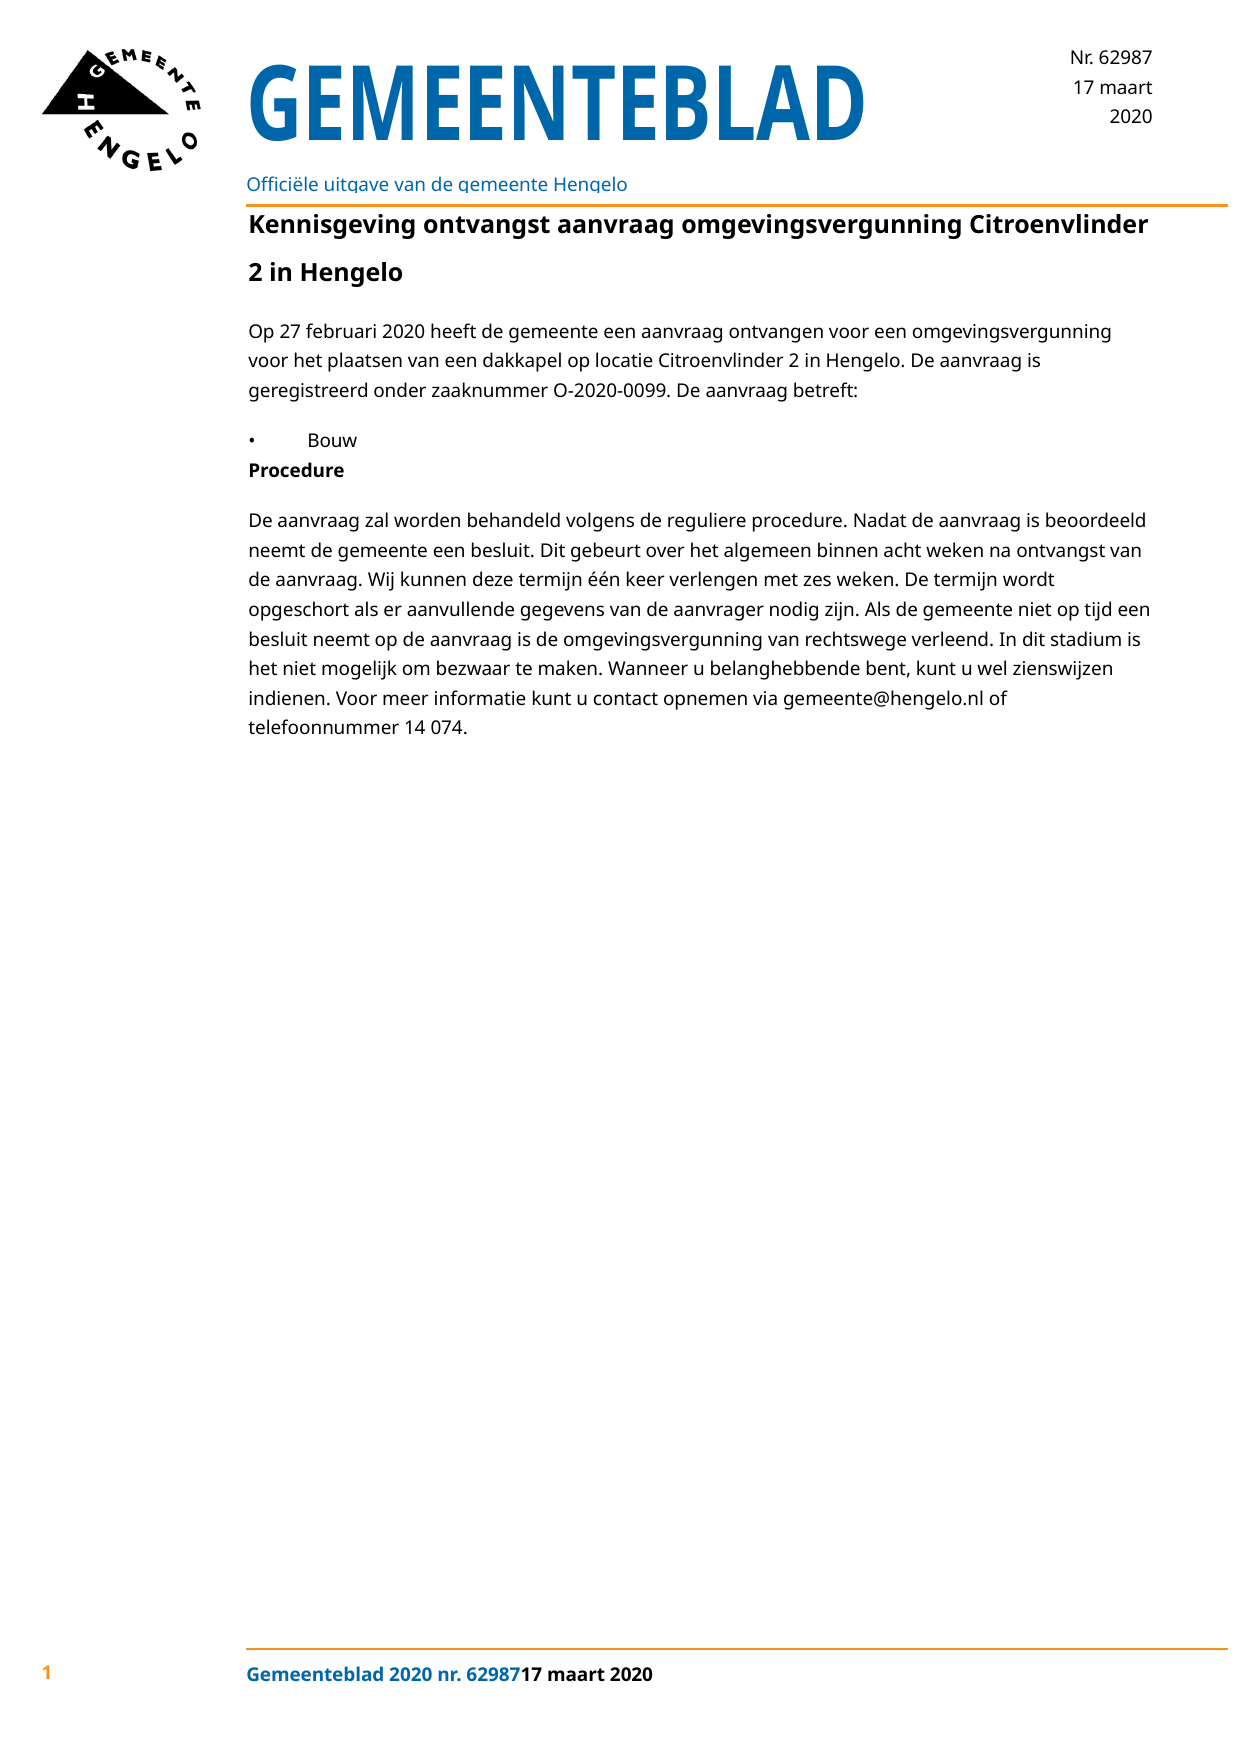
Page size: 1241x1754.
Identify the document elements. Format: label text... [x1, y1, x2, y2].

picture [41, 47, 231, 172]
text Op 27 februari 2020 heeft de gemeente een aanvraag ontvangen voor een omgevingsvergunning voor het plaatsen van een dakkapel op locatie Citroenvlinder 2 in Hengelo. De aanvraag is geregistreerd onder zaaknummer O-2020-0099. De aanvraag betreft: [248, 318, 1152, 403]
text Procedure [248, 457, 1152, 483]
text De aanvraag zal worden behandeld volgens de reguliere procedure. Nadat de aanvraag is beoordeeld neemt de gemeente een besluit. Dit gebeurt over het algemeen binnen acht weken na ontvangst van de aanvraag. Wij kunnen deze termijn één keer verlengen met zes weken. De termijn wordt opgeschort als er aanvullende gegevens van de aanvrager nodig zijn. Als de gemeente niet op tijd een besluit neemt op de aanvraag is de omgevingsvergunning van rechtswege verleend. In dit stadium is het niet mogelijk om bezwaar te maken. Wanneer u belanghebbende bent, kunt u wel zienswijzen indienen. Voor meer informatie kunt u contact opnemen via gemeente@hengelo.nl of telefoonnummer 14 074. [248, 507, 1152, 740]
text Kennisgeving ontvangst aanvraag omgevingsvergunning Citroenvlinder 2 in Hengelo [248, 207, 1152, 288]
list Bouw [248, 427, 1152, 453]
